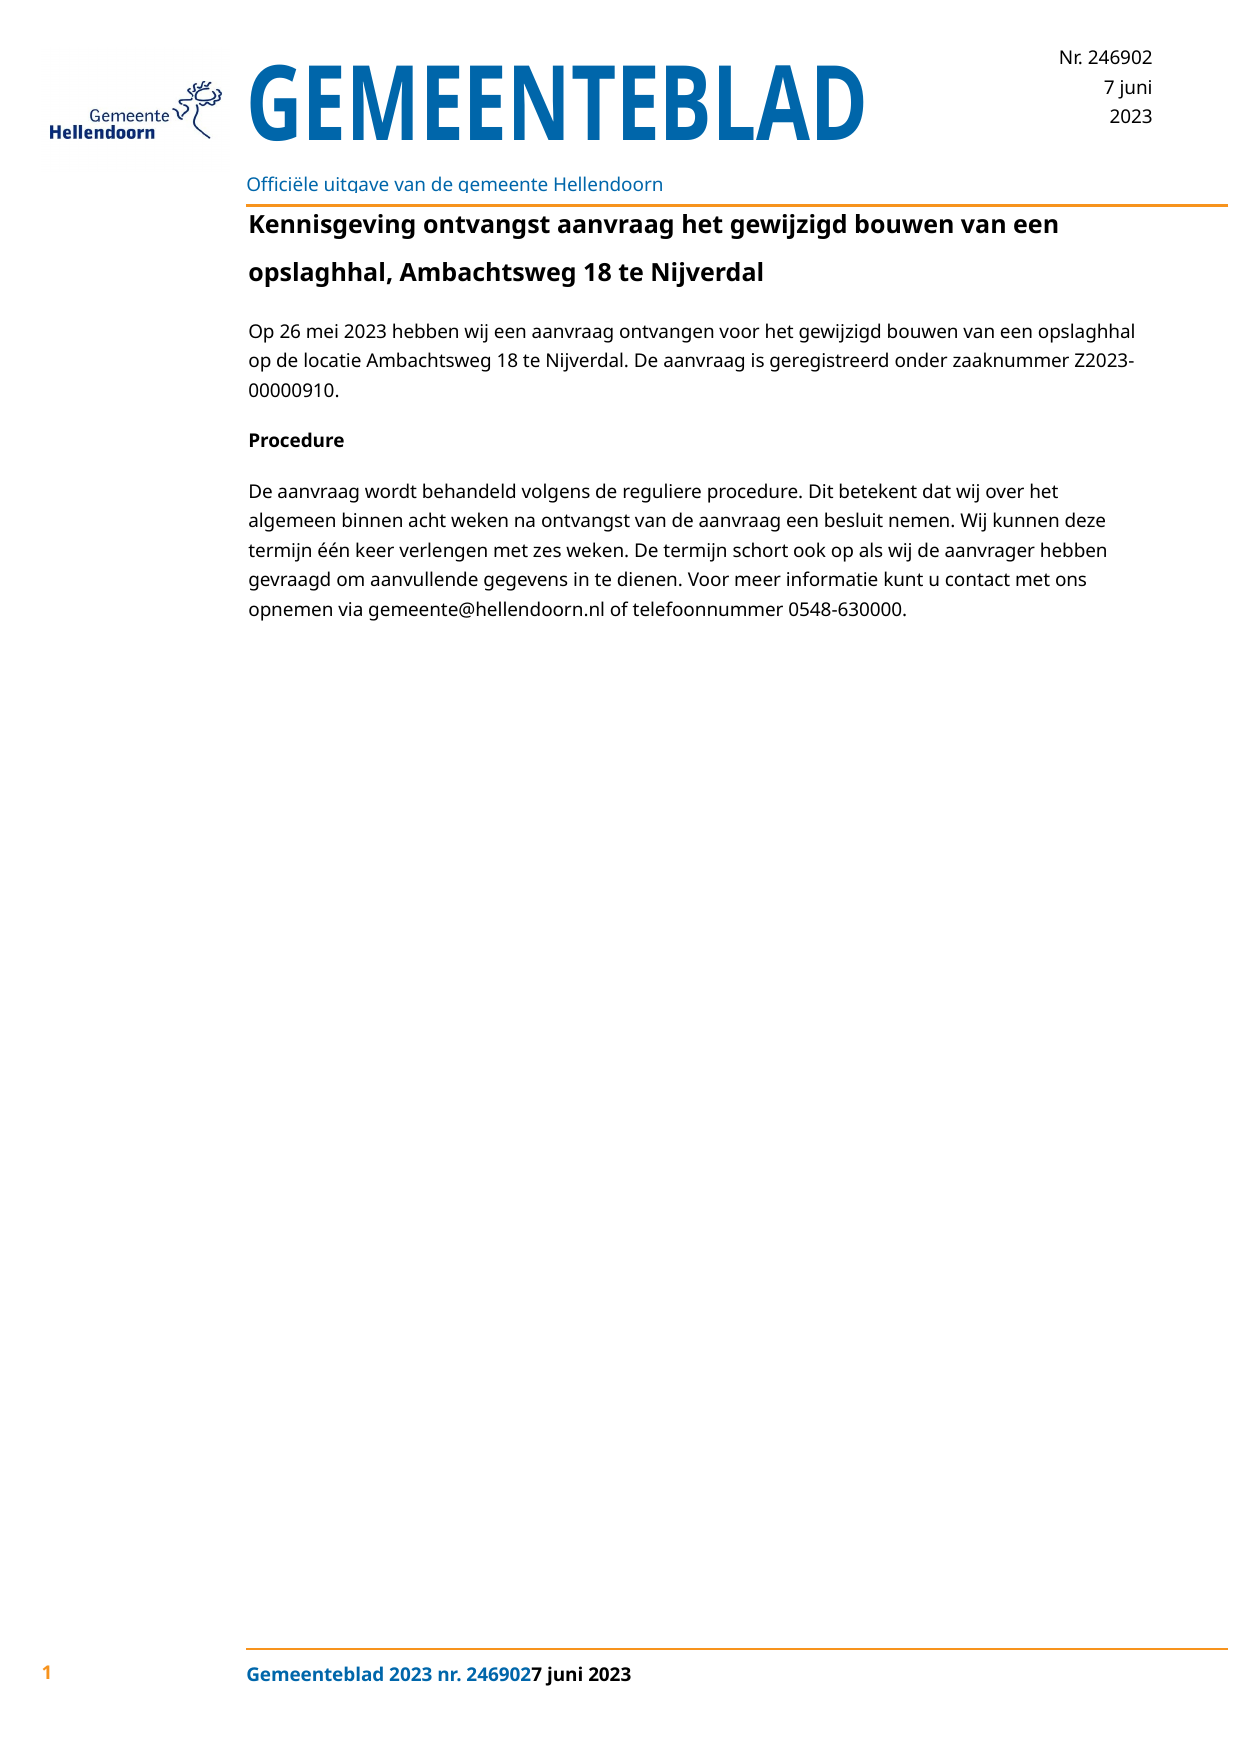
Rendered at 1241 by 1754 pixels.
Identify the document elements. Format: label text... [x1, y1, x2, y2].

text Procedure [248, 427, 1152, 453]
picture [41, 47, 231, 172]
text Kennisgeving ontvangst aanvraag het gewijzigd bouwen van een opslaghhal, Ambachtsweg 18 te Nijverdal [248, 207, 1152, 288]
text Op 26 mei 2023 hebben wij een aanvraag ontvangen voor het gewijzigd bouwen van een opslaghhal op de locatie Ambachtsweg 18 te Nijverdal. De aanvraag is geregistreerd onder zaaknummer Z2023-00000910. [248, 318, 1152, 403]
text De aanvraag wordt behandeld volgens de reguliere procedure. Dit betekent dat wij over het algemeen binnen acht weken na ontvangst van de aanvraag een besluit nemen. Wij kunnen deze termijn één keer verlengen met zes weken. De termijn schort ook op als wij de aanvrager hebben gevraagd om aanvullende gegevens in te dienen. Voor meer informatie kunt u contact met ons opnemen via gemeente@hellendoorn.nl of telefoonnummer 0548-630000. [248, 478, 1152, 622]
